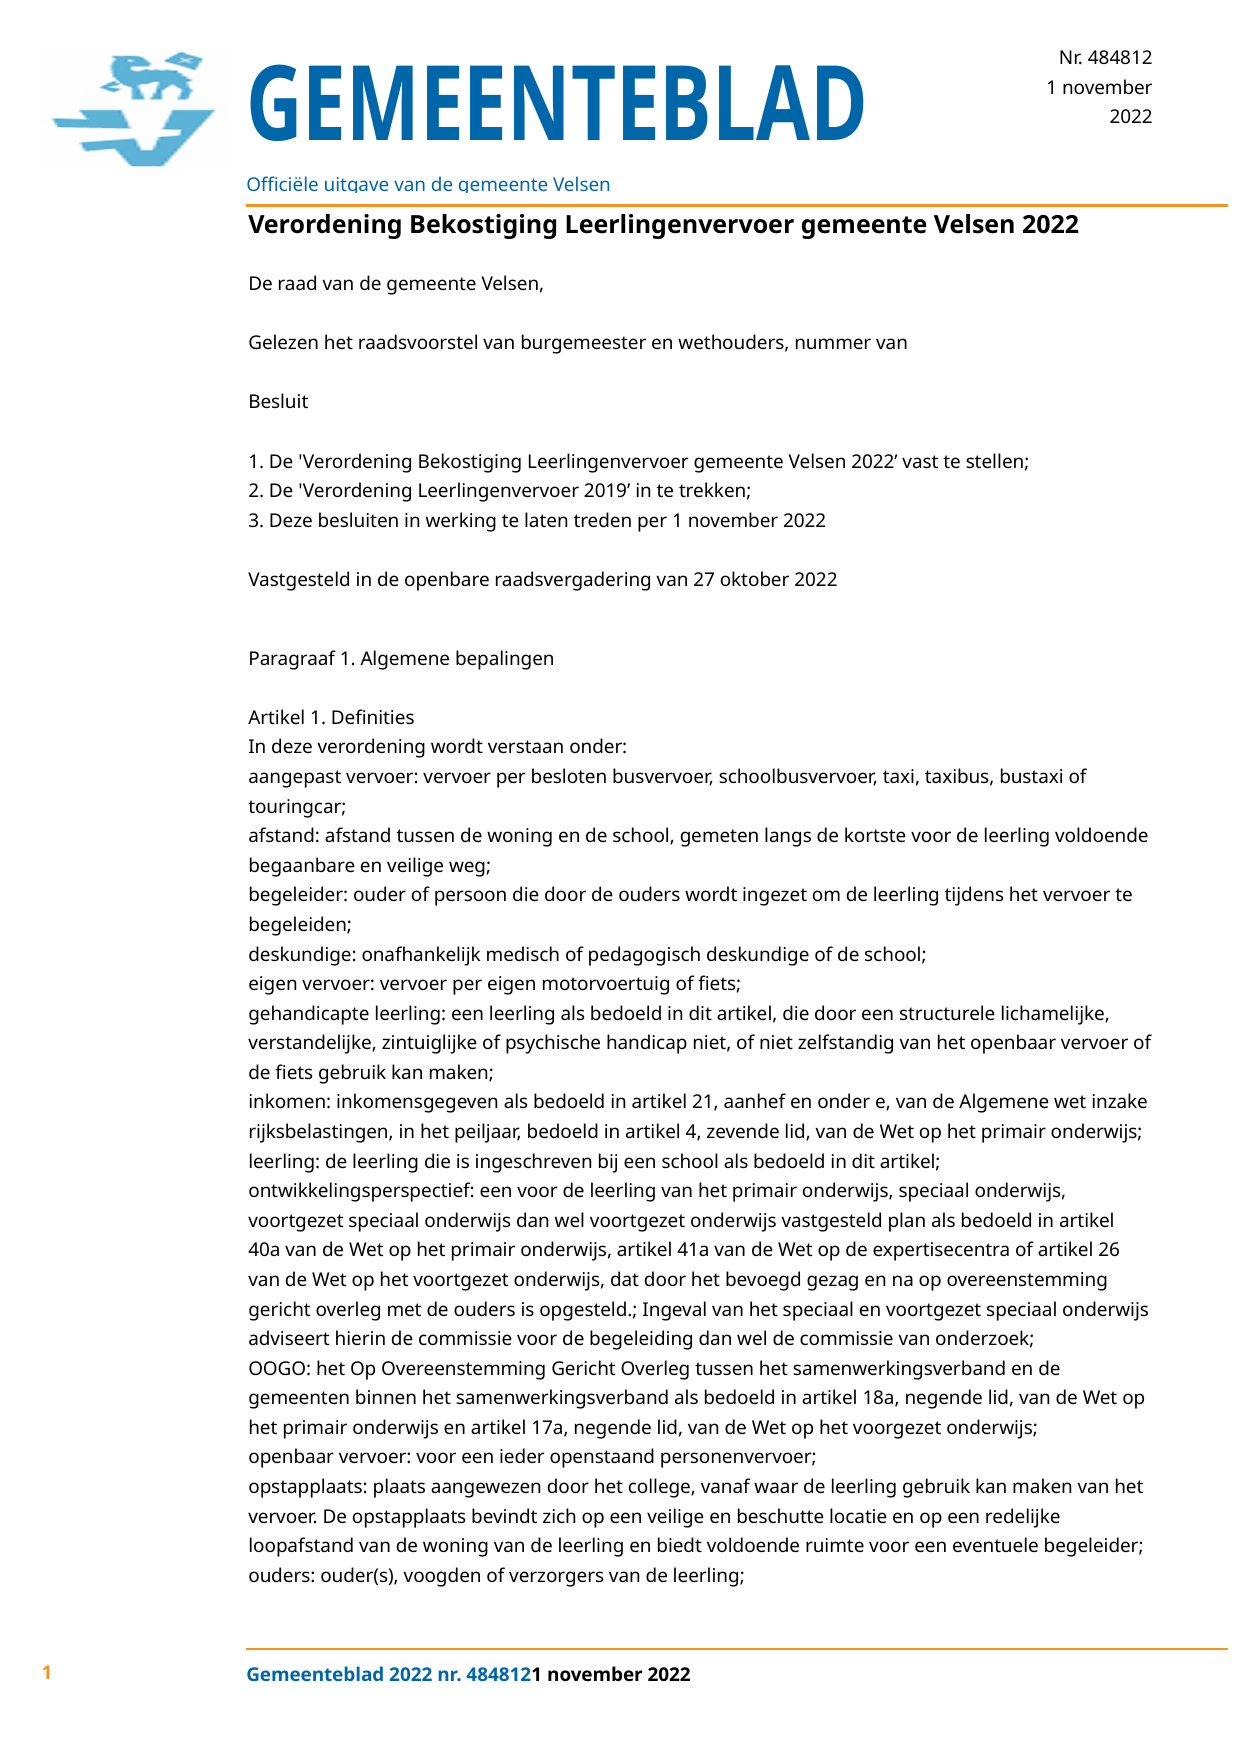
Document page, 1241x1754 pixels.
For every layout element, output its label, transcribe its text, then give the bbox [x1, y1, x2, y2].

text ouders: ouder(s), voogden of verzorgers van de leerling; [248, 1562, 1152, 1588]
text eigen vervoer: vervoer per eigen motorvoertuig of fiets; [248, 970, 1152, 996]
text 3. Deze besluiten in werking te laten treden per 1 november 2022 [248, 507, 1152, 533]
text Gelezen het raadsvoorstel van burgemeester en wethouders, nummer van [248, 329, 1152, 355]
text ontwikkelingsperspectief: een voor de leerling van het primair onderwijs, speciaal onderwijs, voortgezet speciaal onderwijs dan wel voortgezet onderwijs vastgesteld plan als bedoeld in artikel 40a van de Wet op het primair onderwijs, artikel 41a van de Wet op de expertisecentra of artikel 26 van de Wet op het voortgezet onderwijs, dat door het bevoegd gezag en na op overeenstemming gericht overleg met de ouders is opgesteld.; Ingeval van het speciaal en voortgezet speciaal onderwijs adviseert hierin de commissie voor de begeleiding dan wel de commissie van onderzoek; [248, 1177, 1152, 1351]
text deskundige: onafhankelijk medisch of pedagogisch deskundige of de school; [248, 941, 1152, 967]
text Besluit [248, 389, 1152, 414]
text 1. De 'Verordening Bekostiging Leerlingenvervoer gemeente Velsen 2022’ vast te stellen; [248, 448, 1152, 473]
text De raad van de gemeente Velsen, [248, 270, 1152, 296]
text begeleider: ouder of persoon die door de ouders wordt ingezet om de leerling tijdens het vervoer te begeleiden; [248, 882, 1152, 937]
text inkomen: inkomensgegeven als bedoeld in artikel 21, aanhef en onder e, van de Algemene wet inzake rijksbelastingen, in het peiljaar, bedoeld in artikel 4, zevende lid, van de Wet op het primair onderwijs; [248, 1089, 1152, 1144]
text opstapplaats: plaats aangewezen door het college, vanaf waar de leerling gebruik kan maken van het vervoer. De opstapplaats bevindt zich op een veilige en beschutte locatie en op een redelijke loopafstand van de woning van de leerling en biedt voldoende ruimte voor een eventuele begeleider; [248, 1473, 1152, 1558]
text 2. De 'Verordening Leerlingenvervoer 2019’ in te trekken; [248, 477, 1152, 503]
picture [41, 47, 231, 172]
text gehandicapte leerling: een leerling als bedoeld in dit artikel, die door een structurele lichamelijke, verstandelijke, zintuiglijke of psychische handicap niet, of niet zelfstandig van het openbaar vervoer of de fiets gebruik kan maken; [248, 1000, 1152, 1085]
text OOGO: het Op Overeenstemming Gericht Overleg tussen het samenwerkingsverband en de gemeenten binnen het samenwerkingsverband als bedoeld in artikel 18a, negende lid, van de Wet op het primair onderwijs en artikel 17a, negende lid, van de Wet op het voorgezet onderwijs; [248, 1355, 1152, 1440]
text Vastgesteld in de openbare raadsvergadering van 27 oktober 2022 [248, 566, 1152, 592]
text aangepast vervoer: vervoer per besloten busvervoer, schoolbusvervoer, taxi, taxibus, bustaxi of touringcar; [248, 763, 1152, 819]
text Artikel 1. Definities [248, 704, 1152, 730]
text afstand: afstand tussen de woning en de school, gemeten langs de kortste voor de leerling voldoende begaanbare en veilige weg; [248, 822, 1152, 878]
text In deze verordening wordt verstaan onder: [248, 734, 1152, 759]
text Paragraaf 1. Algemene bepalingen [248, 645, 1152, 671]
text leerling: de leerling die is ingeschreven bij een school als bedoeld in dit artikel; [248, 1148, 1152, 1174]
text openbaar vervoer: voor een ieder openstaand personenvervoer; [248, 1444, 1152, 1469]
text Verordening Bekostiging Leerlingenvervoer gemeente Velsen 2022 [248, 207, 1152, 241]
